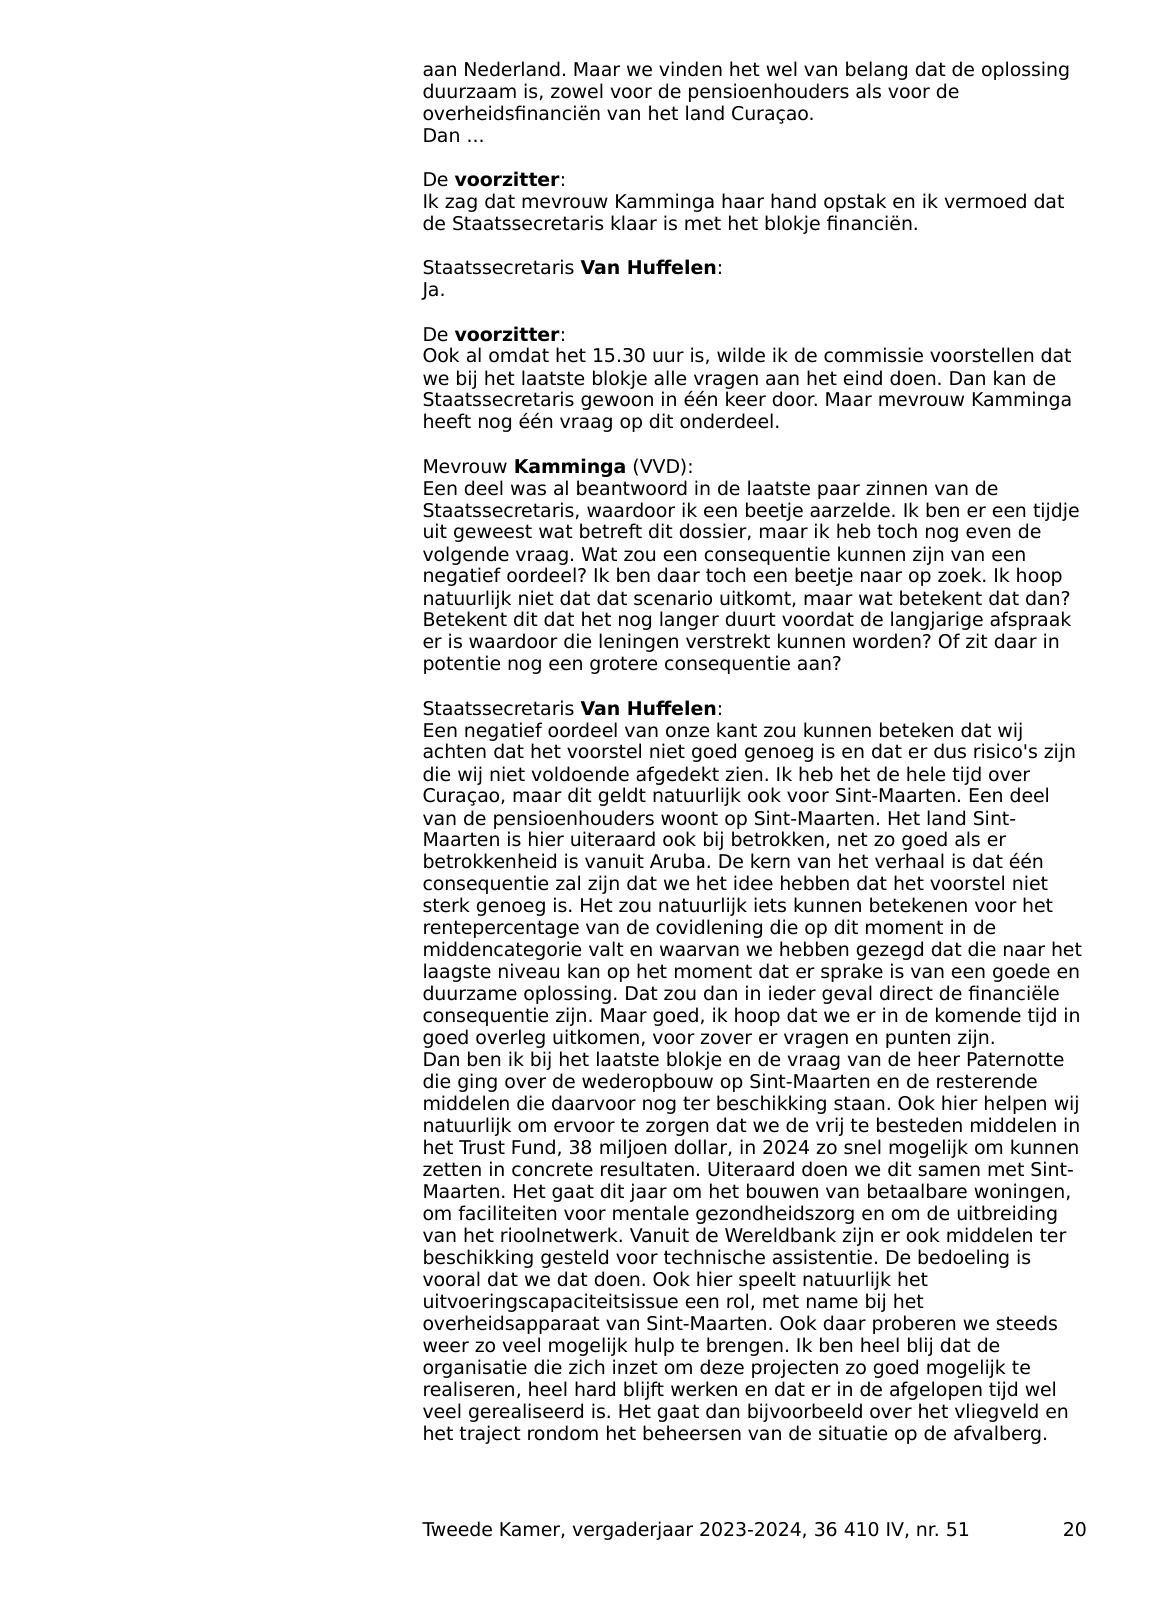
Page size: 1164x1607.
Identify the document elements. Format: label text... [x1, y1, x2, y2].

text Mevrouw Kamminga (VVD): [422, 456, 1087, 477]
text De voorzitter: [422, 169, 1087, 191]
text Een negatief oordeel van onze kant zou kunnen beteken dat wij achten dat het voorstel niet goed genoeg is en dat er dus risico's zijn die wij niet voldoende afgedekt zien. Ik heb het de hele tijd over Curaçao, maar dit geldt natuurlijk ook voor Sint-Maarten. Een deel van de pensioenhouders woont op Sint-Maarten. Het land Sint-Maarten is hier uiteraard ook bij betrokken, net zo goed als er betrokkenheid is vanuit Aruba. De kern van het verhaal is dat één consequentie zal zijn dat we het idee hebben dat het voorstel niet sterk genoeg is. Het zou natuurlijk iets kunnen betekenen voor het rentepercentage van de covidlening die op dit moment in de middencategorie valt en waarvan we hebben gezegd dat die naar het laagste niveau kan op het moment dat er sprake is van een goede en duurzame oplossing. Dat zou dan in ieder geval direct de financiële consequentie zijn. Maar goed, ik hoop dat we er in de komende tijd in goed overleg uitkomen, voor zover er vragen en punten zijn. [422, 719, 1087, 1049]
text Ik zag dat mevrouw Kamminga haar hand opstak en ik vermoed dat de Staatssecretaris klaar is met het blokje financiën. [422, 191, 1087, 235]
text aan Nederland. Maar we vinden het wel van belang dat de oplossing duurzaam is, zowel voor de pensioenhouders als voor de overheidsfinanciën van het land Curaçao. [422, 59, 1087, 125]
text Staatssecretaris Van Huffelen: [422, 257, 1087, 279]
text Staatssecretaris Van Huffelen: [422, 697, 1087, 719]
text Dan ... [422, 125, 1087, 147]
text De voorzitter: [422, 323, 1087, 345]
text Ook al omdat het 15.30 uur is, wilde ik de commissie voorstellen dat we bij het laatste blokje alle vragen aan het eind doen. Dan kan de Staatssecretaris gewoon in één keer door. Maar mevrouw Kamminga heeft nog één vraag op dit onderdeel. [422, 345, 1087, 433]
text Ja. [422, 279, 1087, 301]
text Een deel was al beantwoord in de laatste paar zinnen van de Staatssecretaris, waardoor ik een beetje aarzelde. Ik ben er een tijdje uit geweest wat betreft dit dossier, maar ik heb toch nog even de volgende vraag. Wat zou een consequentie kunnen zijn van een negatief oordeel? Ik ben daar toch een beetje naar op zoek. Ik hoop natuurlijk niet dat dat scenario uitkomt, maar wat betekent dat dan? Betekent dit dat het nog langer duurt voordat de langjarige afspraak er is waardoor die leningen verstrekt kunnen worden? Of zit daar in potentie nog een grotere consequentie aan? [422, 477, 1087, 675]
text Dan ben ik bij het laatste blokje en de vraag van de heer Paternotte die ging over de wederopbouw op Sint-Maarten en de resterende middelen die daarvoor nog ter beschikking staan. Ook hier helpen wij natuurlijk om ervoor te zorgen dat we de vrij te besteden middelen in het Trust Fund, 38 miljoen dollar, in 2024 zo snel mogelijk om kunnen zetten in concrete resultaten. Uiteraard doen we dit samen met Sint-Maarten. Het gaat dit jaar om het bouwen van betaalbare woningen, om faciliteiten voor mentale gezondheidszorg en om de uitbreiding van het rioolnetwerk. Vanuit de Wereldbank zijn er ook middelen ter beschikking gesteld voor technische assistentie. De bedoeling is vooral dat we dat doen. Ook hier speelt natuurlijk het uitvoeringscapaciteitsissue een rol, met name bij het overheidsapparaat van Sint-Maarten. Ook daar proberen we steeds weer zo veel mogelijk hulp te brengen. Ik ben heel blij dat de organisatie die zich inzet om deze projecten zo goed mogelijk te realiseren, heel hard blijft werken en dat er in de afgelopen tijd wel veel gerealiseerd is. Het gaat dan bijvoorbeeld over het vliegveld en het traject rondom het beheersen van de situatie op de afvalberg. [422, 1049, 1087, 1445]
